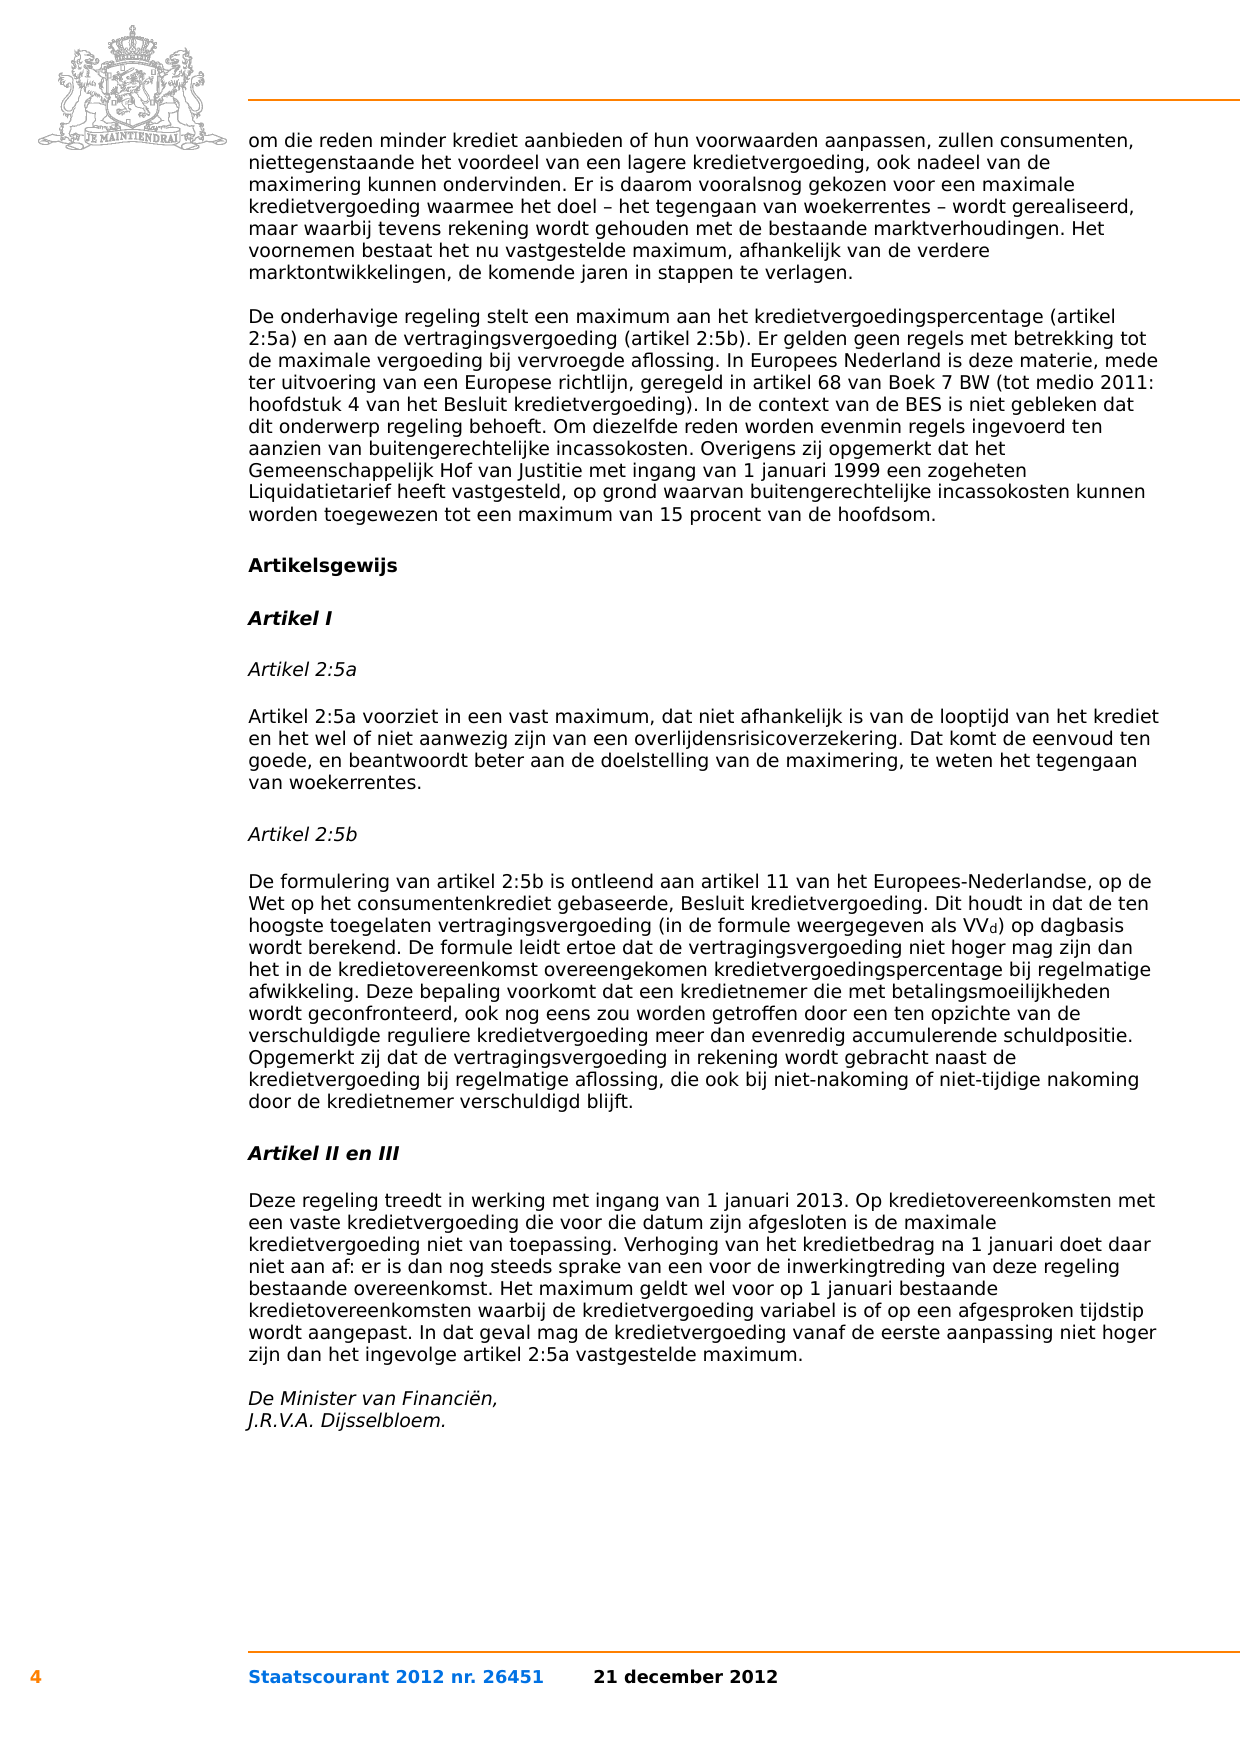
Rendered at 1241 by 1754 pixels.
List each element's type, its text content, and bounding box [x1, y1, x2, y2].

subtitle Artikel 2:5b [248, 824, 1163, 846]
subtitle Artikel II en III [248, 1143, 1163, 1165]
subtitle Artikelsgewijs [248, 555, 1163, 577]
text De onderhavige regeling stelt een maximum aan het kredietvergoedingspercentage (artikel 2:5a) en aan de vertragingsvergoeding (artikel 2:5b). Er gelden geen regels met betrekking tot de maximale vergoeding bij vervroegde aflossing. In Europees Nederland is deze materie, mede ter uitvoering van een Europese richtlijn, geregeld in artikel 68 van Boek 7 BW (tot medio 2011: hoofdstuk 4 van het Besluit kredietvergoeding). In de context van de BES is niet gebleken dat dit onderwerp regeling behoeft. Om diezelfde reden worden evenmin regels ingevoerd ten aanzien van buitengerechtelijke incassokosten. Overigens zij opgemerkt dat het Gemeenschappelijk Hof van Justitie met ingang van 1 januari 1999 een zogeheten Liquidatietarief heeft vastgesteld, op grond waarvan buitengerechtelijke incassokosten kunnen worden toegewezen tot een maximum van 15 procent van de hoofdsom. [248, 306, 1163, 525]
picture [38, 25, 227, 150]
text Artikel 2:5a voorziet in een vast maximum, dat niet afhankelijk is van de looptijd van het krediet en het wel of niet aanwezig zijn van een overlijdensrisicoverzekering. Dat komt de eenvoud ten goede, en beantwoordt beter aan de doelstelling van de maximering, te weten het tegengaan van woekerrentes. [248, 706, 1163, 794]
text De formulering van artikel 2:5b is ontleend aan artikel 11 van het Europees-Nederlandse, op de Wet op het consumentenkrediet gebaseerde, Besluit kredietvergoeding. Dit houdt in dat de ten hoogste toegelaten vertragingsvergoeding (in de formule weergegeven als VVd) op dagbasis wordt berekend. De formule leidt ertoe dat de vertragingsvergoeding niet hoger mag zijn dan het in de kredietovereenkomst overeengekomen kredietvergoedingspercentage bij regelmatige afwikkeling. Deze bepaling voorkomt dat een kredietnemer die met betalingsmoeilijkheden wordt geconfronteerd, ook nog eens zou worden getroffen door een ten opzichte van de verschuldigde reguliere kredietvergoeding meer dan evenredig accumulerende schuldpositie. Opgemerkt zij dat de vertragingsvergoeding in rekening wordt gebracht naast de kredietvergoeding bij regelmatige aflossing, die ook bij niet-nakoming of niet-tijdige nakoming door de kredietnemer verschuldigd blijft. [248, 871, 1163, 1113]
text De Minister van Financiën, J.R.V.A. Dijsselbloem. [248, 1388, 1163, 1432]
text om die reden minder krediet aanbieden of hun voorwaarden aanpassen, zullen consumenten, niettegenstaande het voordeel van een lagere kredietvergoeding, ook nadeel van de maximering kunnen ondervinden. Er is daarom vooralsnog gekozen voor een maximale kredietvergoeding waarmee het doel – het tegengaan van woekerrentes – wordt gerealiseerd, maar waarbij tevens rekening wordt gehouden met de bestaande marktverhoudingen. Het voornemen bestaat het nu vastgestelde maximum, afhankelijk van de verdere marktontwikkelingen, de komende jaren in stappen te verlagen. [248, 130, 1163, 284]
subtitle Artikel I [248, 607, 1163, 629]
subtitle Artikel 2:5a [248, 659, 1163, 681]
text Deze regeling treedt in werking met ingang van 1 januari 2013. Op kredietovereenkomsten met een vaste kredietvergoeding die voor die datum zijn afgesloten is de maximale kredietvergoeding niet van toepassing. Verhoging van het kredietbedrag na 1 januari doet daar niet aan af: er is dan nog steeds sprake van een voor de inwerkingtreding van deze regeling bestaande overeenkomst. Het maximum geldt wel voor op 1 januari bestaande kredietovereenkomsten waarbij de kredietvergoeding variabel is of op een afgesproken tijdstip wordt aangepast. In dat geval mag de kredietvergoeding vanaf de eerste aanpassing niet hoger zijn dan het ingevolge artikel 2:5a vastgestelde maximum. [248, 1190, 1163, 1366]
